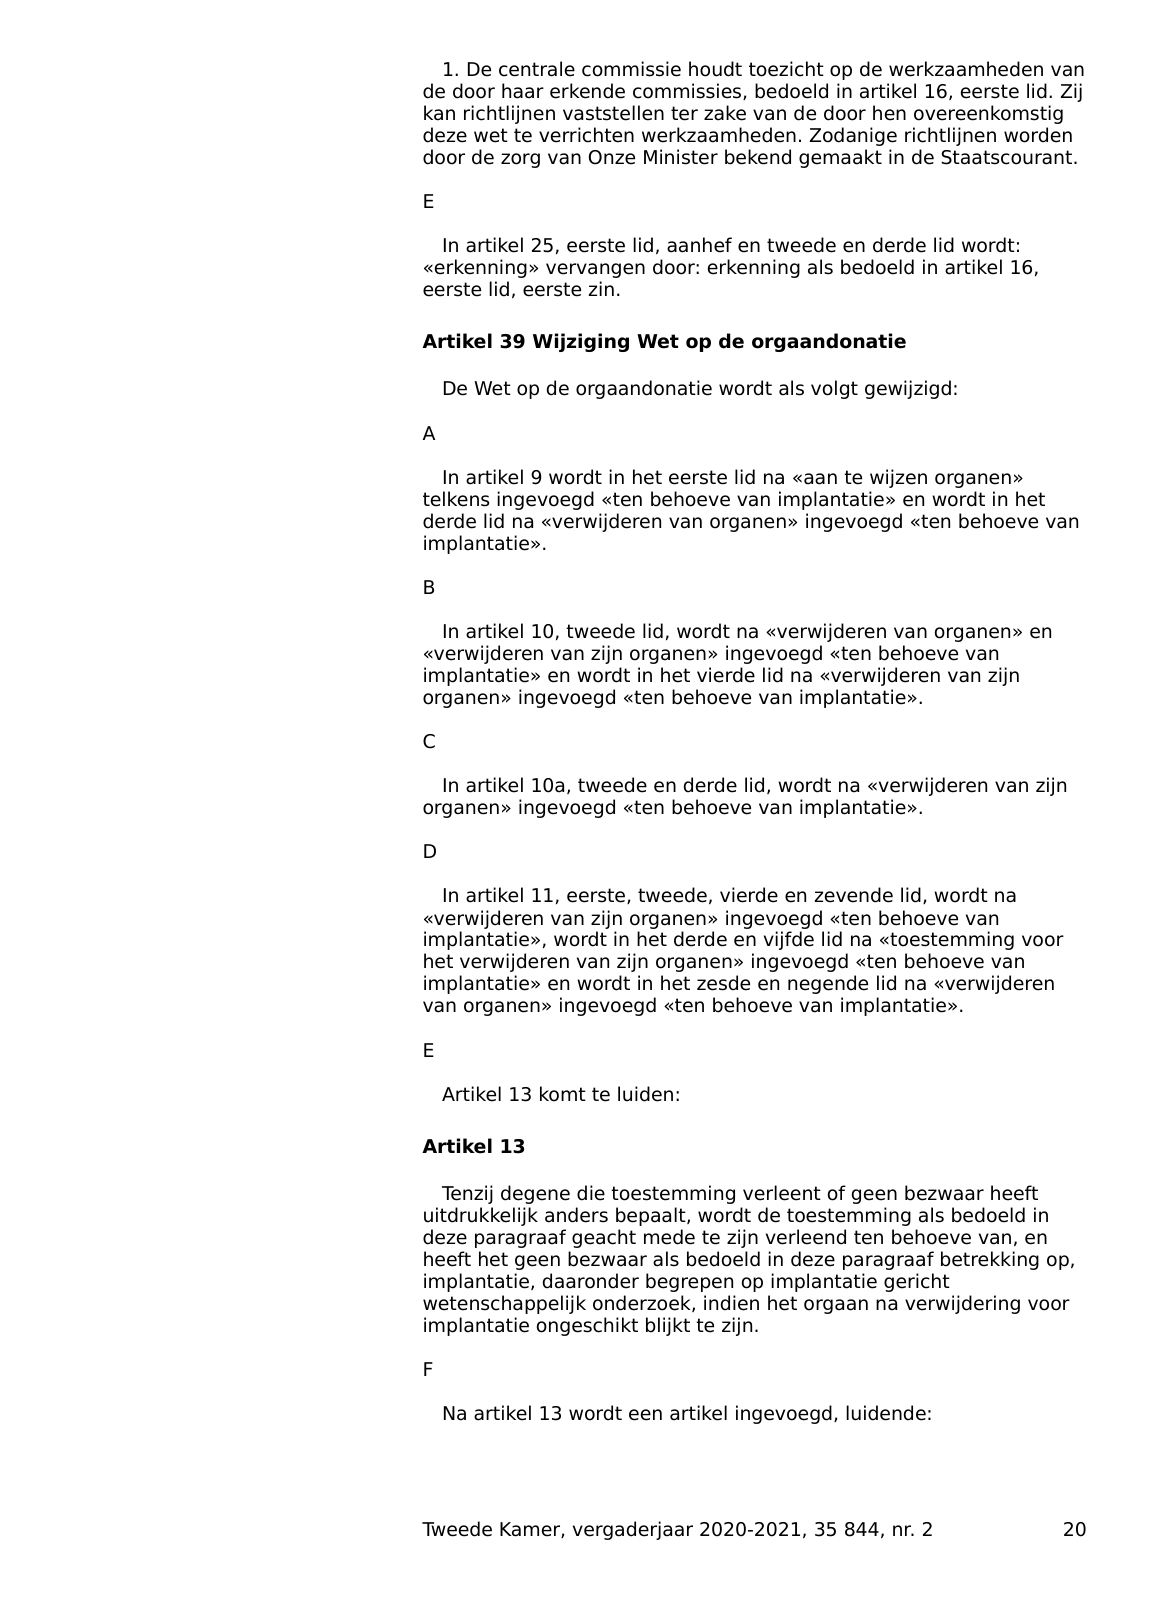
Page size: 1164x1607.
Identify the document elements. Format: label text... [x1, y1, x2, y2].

subtitle Artikel 39 Wijziging Wet op de orgaandonatie [422, 331, 1087, 353]
text E [422, 1039, 1087, 1061]
text In artikel 10a, tweede en derde lid, wordt na «verwijderen van zijn organen» ingevoegd «ten behoeve van implantatie». [422, 775, 1087, 819]
subtitle Artikel 13 [422, 1136, 1087, 1158]
text Tenzij degene die toestemming verleent of geen bezwaar heeft uitdrukkelijk anders bepaalt, wordt de toestemming als bedoeld in deze paragraaf geacht mede te zijn verleend ten behoeve van, en heeft het geen bezwaar als bedoeld in deze paragraaf betrekking op, implantatie, daaronder begrepen op implantatie gericht wetenschappelijk onderzoek, indien het orgaan na verwijdering voor implantatie ongeschikt blijkt te zijn. [422, 1183, 1087, 1336]
text B [422, 577, 1087, 599]
text Na artikel 13 wordt een artikel ingevoegd, luidende: [422, 1403, 1087, 1425]
text De Wet op de orgaandonatie wordt als volgt gewijzigd: [422, 378, 1087, 400]
text F [422, 1359, 1087, 1381]
text 1. De centrale commissie houdt toezicht op de werkzaamheden van de door haar erkende commissies, bedoeld in artikel 16, eerste lid. Zij kan richtlijnen vaststellen ter zake van de door hen overeenkomstig deze wet te verrichten werkzaamheden. Zodanige richtlijnen worden door de zorg van Onze Minister bekend gemaakt in de Staatscourant. [422, 59, 1087, 169]
text Artikel 13 komt te luiden: [422, 1084, 1087, 1106]
text In artikel 9 wordt in het eerste lid na «aan te wijzen organen» telkens ingevoegd «ten behoeve van implantatie» en wordt in het derde lid na «verwijderen van organen» ingevoegd «ten behoeve van implantatie». [422, 467, 1087, 554]
text E [422, 191, 1087, 213]
text In artikel 25, eerste lid, aanhef en tweede en derde lid wordt: «erkenning» vervangen door: erkenning als bedoeld in artikel 16, eerste lid, eerste zin. [422, 235, 1087, 301]
text In artikel 10, tweede lid, wordt na «verwijderen van organen» en «verwijderen van zijn organen» ingevoegd «ten behoeve van implantatie» en wordt in het vierde lid na «verwijderen van zijn organen» ingevoegd «ten behoeve van implantatie». [422, 621, 1087, 709]
text C [422, 731, 1087, 753]
text In artikel 11, eerste, tweede, vierde en zevende lid, wordt na «verwijderen van zijn organen» ingevoegd «ten behoeve van implantatie», wordt in het derde en vijfde lid na «toestemming voor het verwijderen van zijn organen» ingevoegd «ten behoeve van implantatie» en wordt in het zesde en negende lid na «verwijderen van organen» ingevoegd «ten behoeve van implantatie». [422, 885, 1087, 1017]
text D [422, 841, 1087, 863]
text A [422, 422, 1087, 444]
